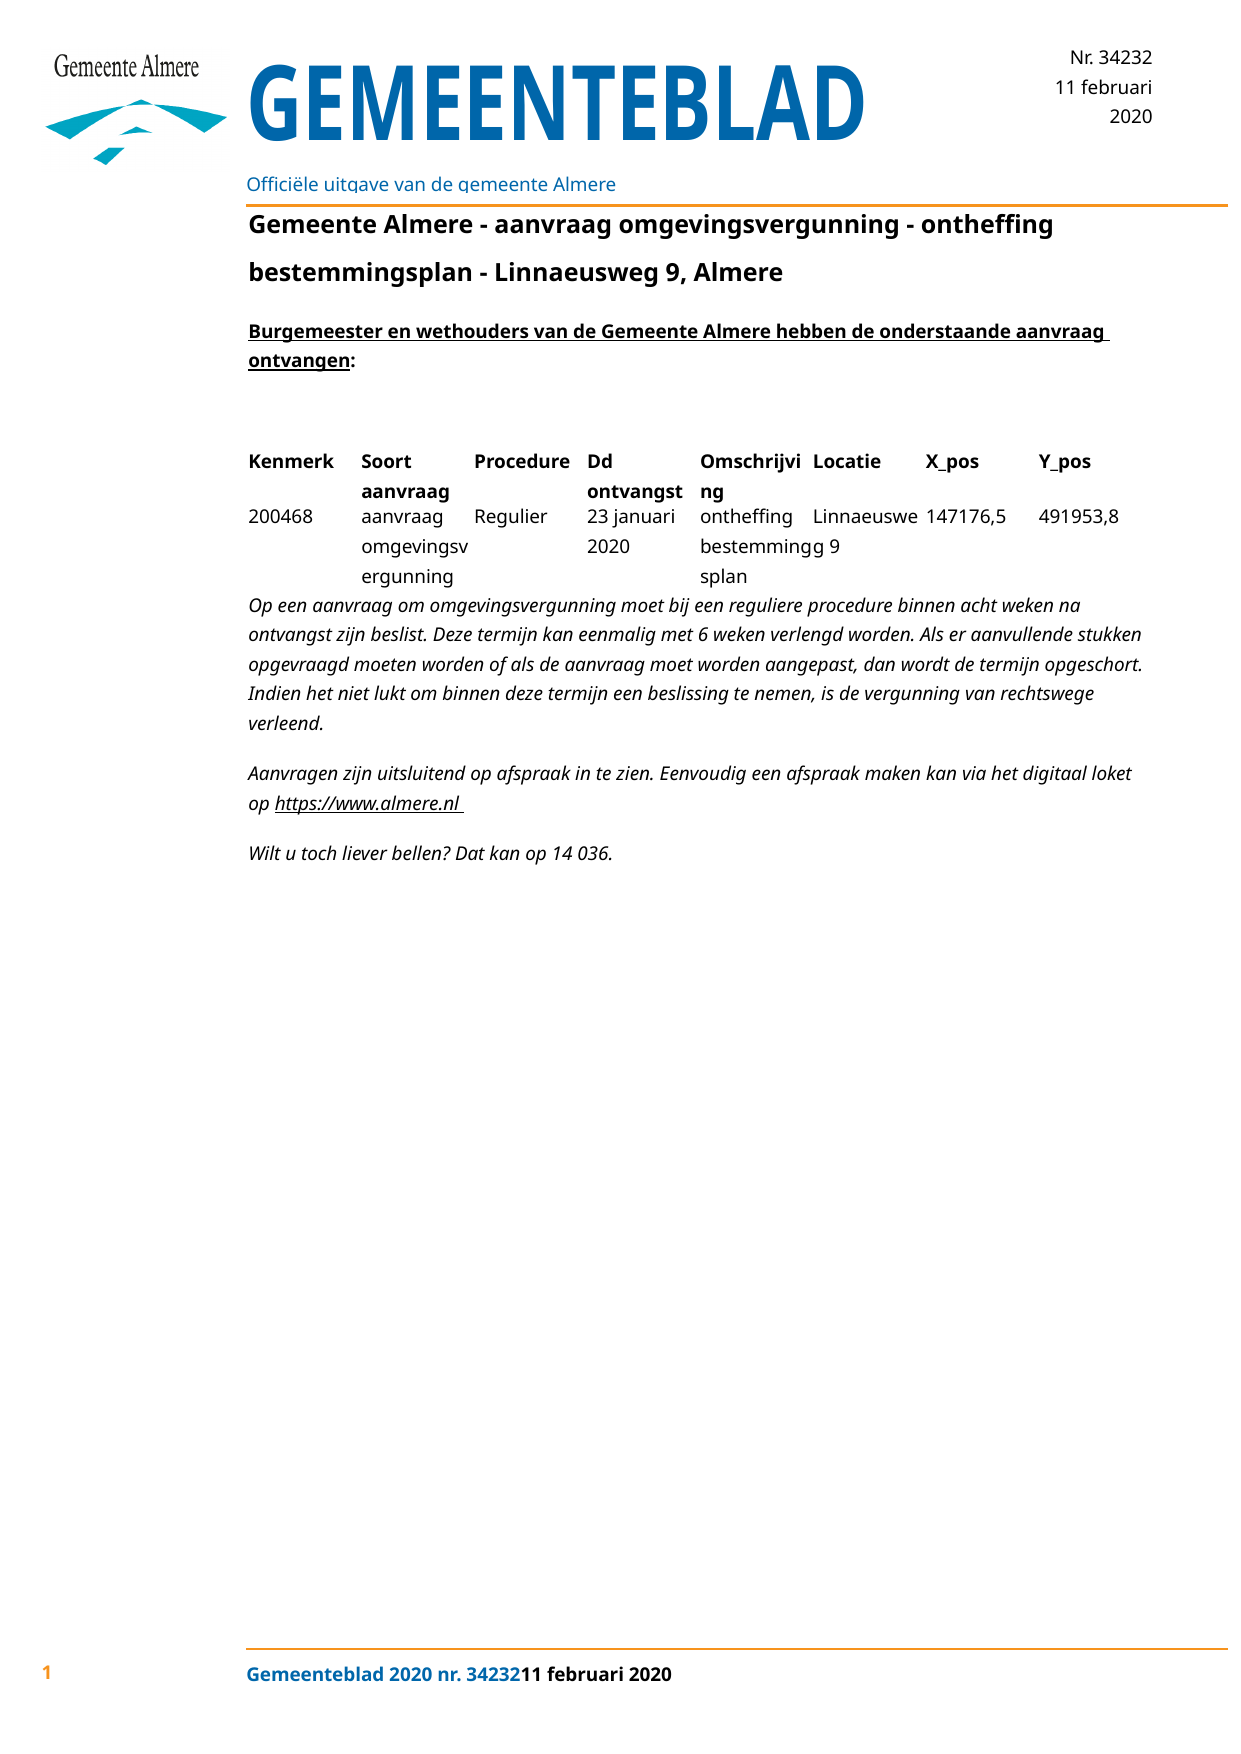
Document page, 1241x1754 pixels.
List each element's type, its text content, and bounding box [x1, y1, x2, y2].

text Burgemeester en wethouders van de Gemeente Almere hebben de onderstaande aanvraag ontvangen: [248, 318, 1152, 373]
table_header Procedure [474, 449, 587, 504]
table_header Omschrijving [700, 449, 813, 504]
text Gemeente Almere - aanvraag omgevingsvergunning - ontheffing bestemmingsplan - Linnaeusweg 9, Almere [248, 207, 1152, 288]
picture [41, 47, 231, 172]
table_cell aanvraag omgevingsvergunning [361, 504, 474, 589]
table_header Dd ontvangst [587, 449, 700, 504]
table_cell Linnaeusweg 9 [813, 504, 926, 589]
table_cell 23 januari 2020 [587, 504, 700, 589]
table_header Kenmerk [248, 449, 361, 504]
text Wilt u toch liever bellen? Dat kan op 14 036. [248, 841, 1152, 866]
table_header Soort aanvraag [361, 449, 474, 504]
table_cell 200468 [248, 504, 361, 589]
table_header Locatie [813, 449, 926, 504]
table_header X_pos [926, 449, 1038, 504]
table_cell Regulier [474, 504, 587, 589]
text Aanvragen zijn uitsluitend op afspraak in te zien. Eenvoudig een afspraak maken kan via het digitaal loket op https://www.almere.nl [248, 761, 1152, 816]
table_cell ontheffing bestemmingsplan [700, 504, 813, 589]
table_cell 491953,8 [1039, 504, 1152, 589]
table_header Y_pos [1039, 449, 1152, 504]
text Op een aanvraag om omgevingsvergunning moet bij een reguliere procedure binnen acht weken na ontvangst zijn beslist. Deze termijn kan eenmalig met 6 weken verlengd worden. Als er aanvullende stukken opgevraagd moeten worden of als de aanvraag moet worden aangepast, dan wordt de termijn opgeschort. Indien het niet lukt om binnen deze termijn een beslissing te nemen, is de vergunning van rechtswege verleend. [248, 592, 1152, 736]
table_cell 147176,5 [926, 504, 1038, 589]
